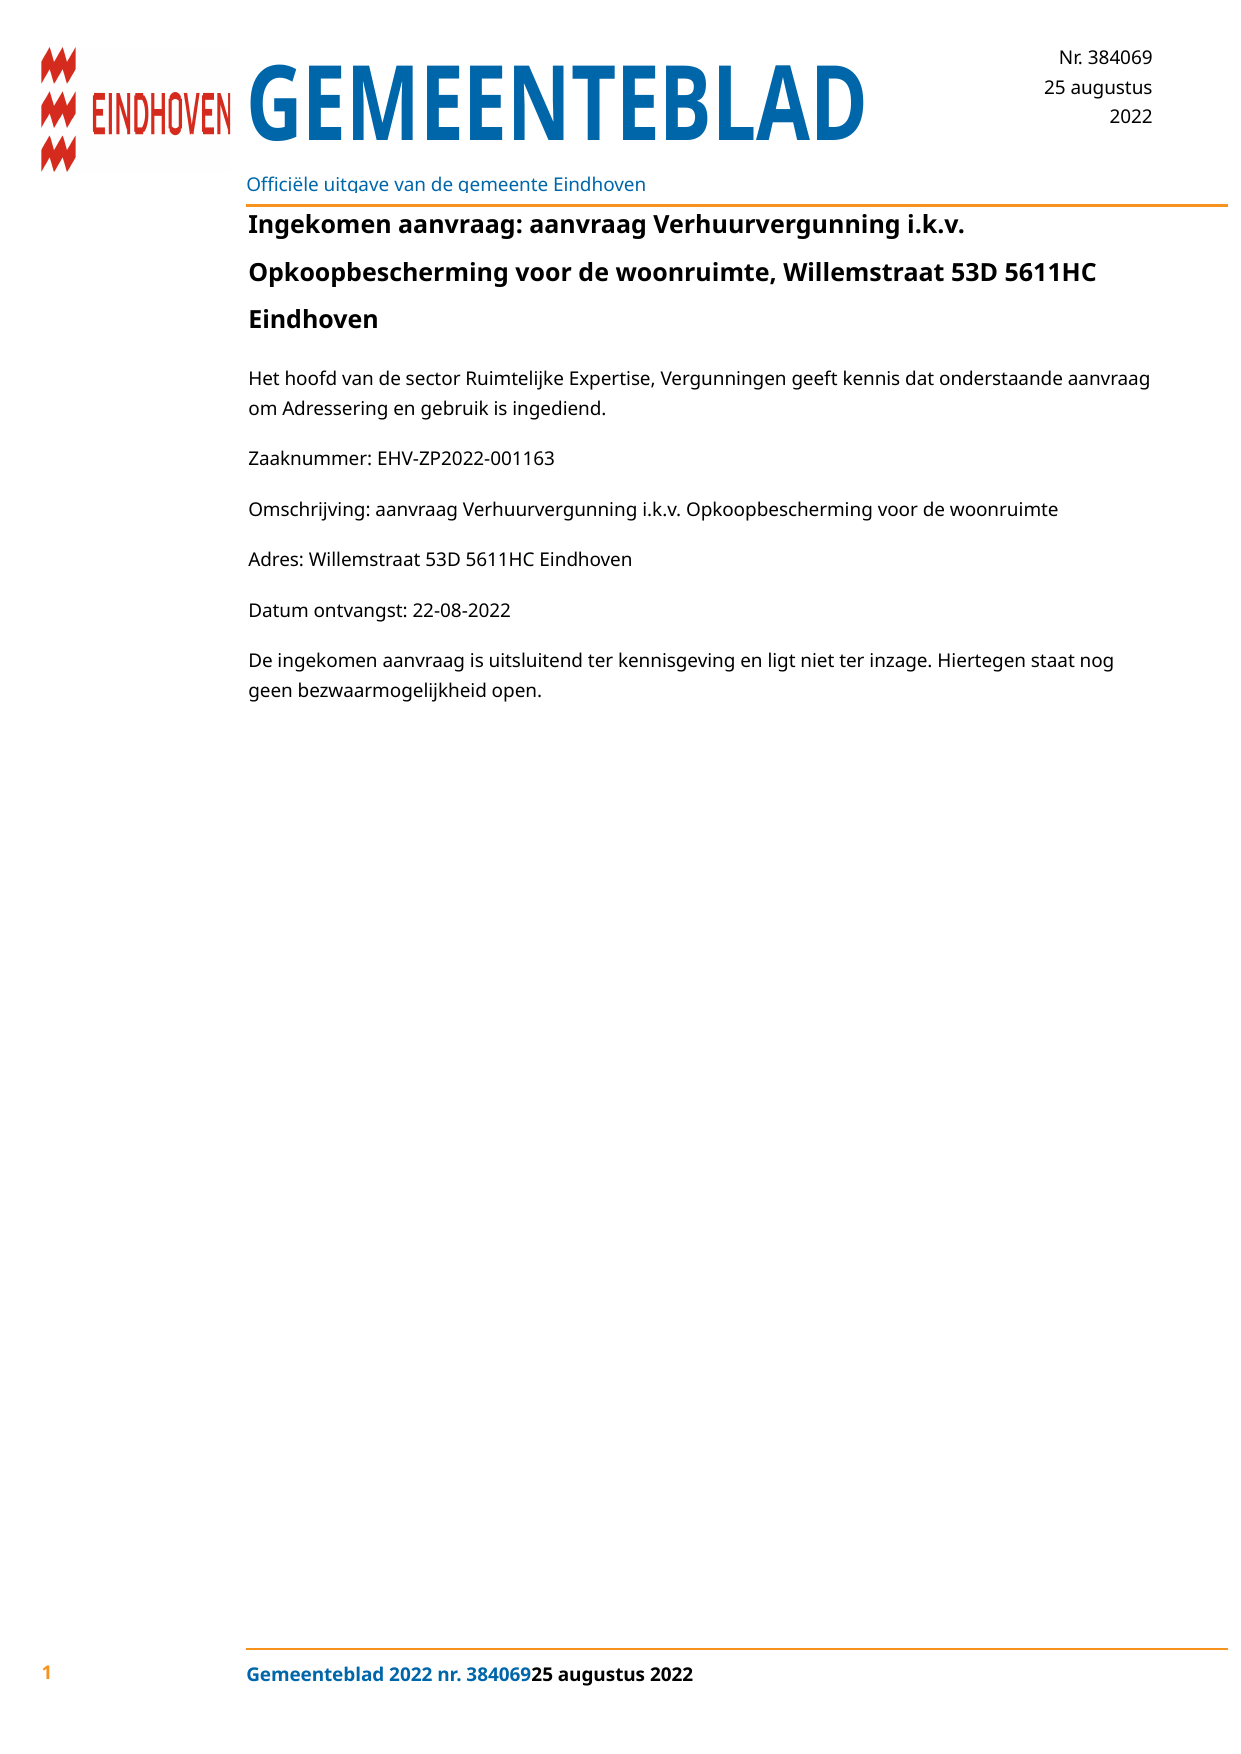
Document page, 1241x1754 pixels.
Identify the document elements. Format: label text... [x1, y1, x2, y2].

text De ingekomen aanvraag is uitsluitend ter kennisgeving en ligt niet ter inzage. Hiertegen staat nog geen bezwaarmogelijkheid open. [248, 647, 1152, 702]
text Omschrijving: aanvraag Verhuurvergunning i.k.v. Opkoopbescherming voor de woonruimte [248, 496, 1152, 522]
text Datum ontvangst: 22-08-2022 [248, 597, 1152, 622]
text Ingekomen aanvraag: aanvraag Verhuurvergunning i.k.v. Opkoopbescherming voor de woonruimte, Willemstraat 53D 5611HC Eindhoven [248, 207, 1152, 336]
text Adres: Willemstraat 53D 5611HC Eindhoven [248, 546, 1152, 572]
text Het hoofd van de sector Ruimtelijke Expertise, Vergunningen geeft kennis dat onderstaande aanvraag om Adressering en gebruik is ingediend. [248, 366, 1152, 421]
text Zaaknummer: EHV-ZP2022-001163 [248, 446, 1152, 471]
picture [41, 47, 231, 172]
